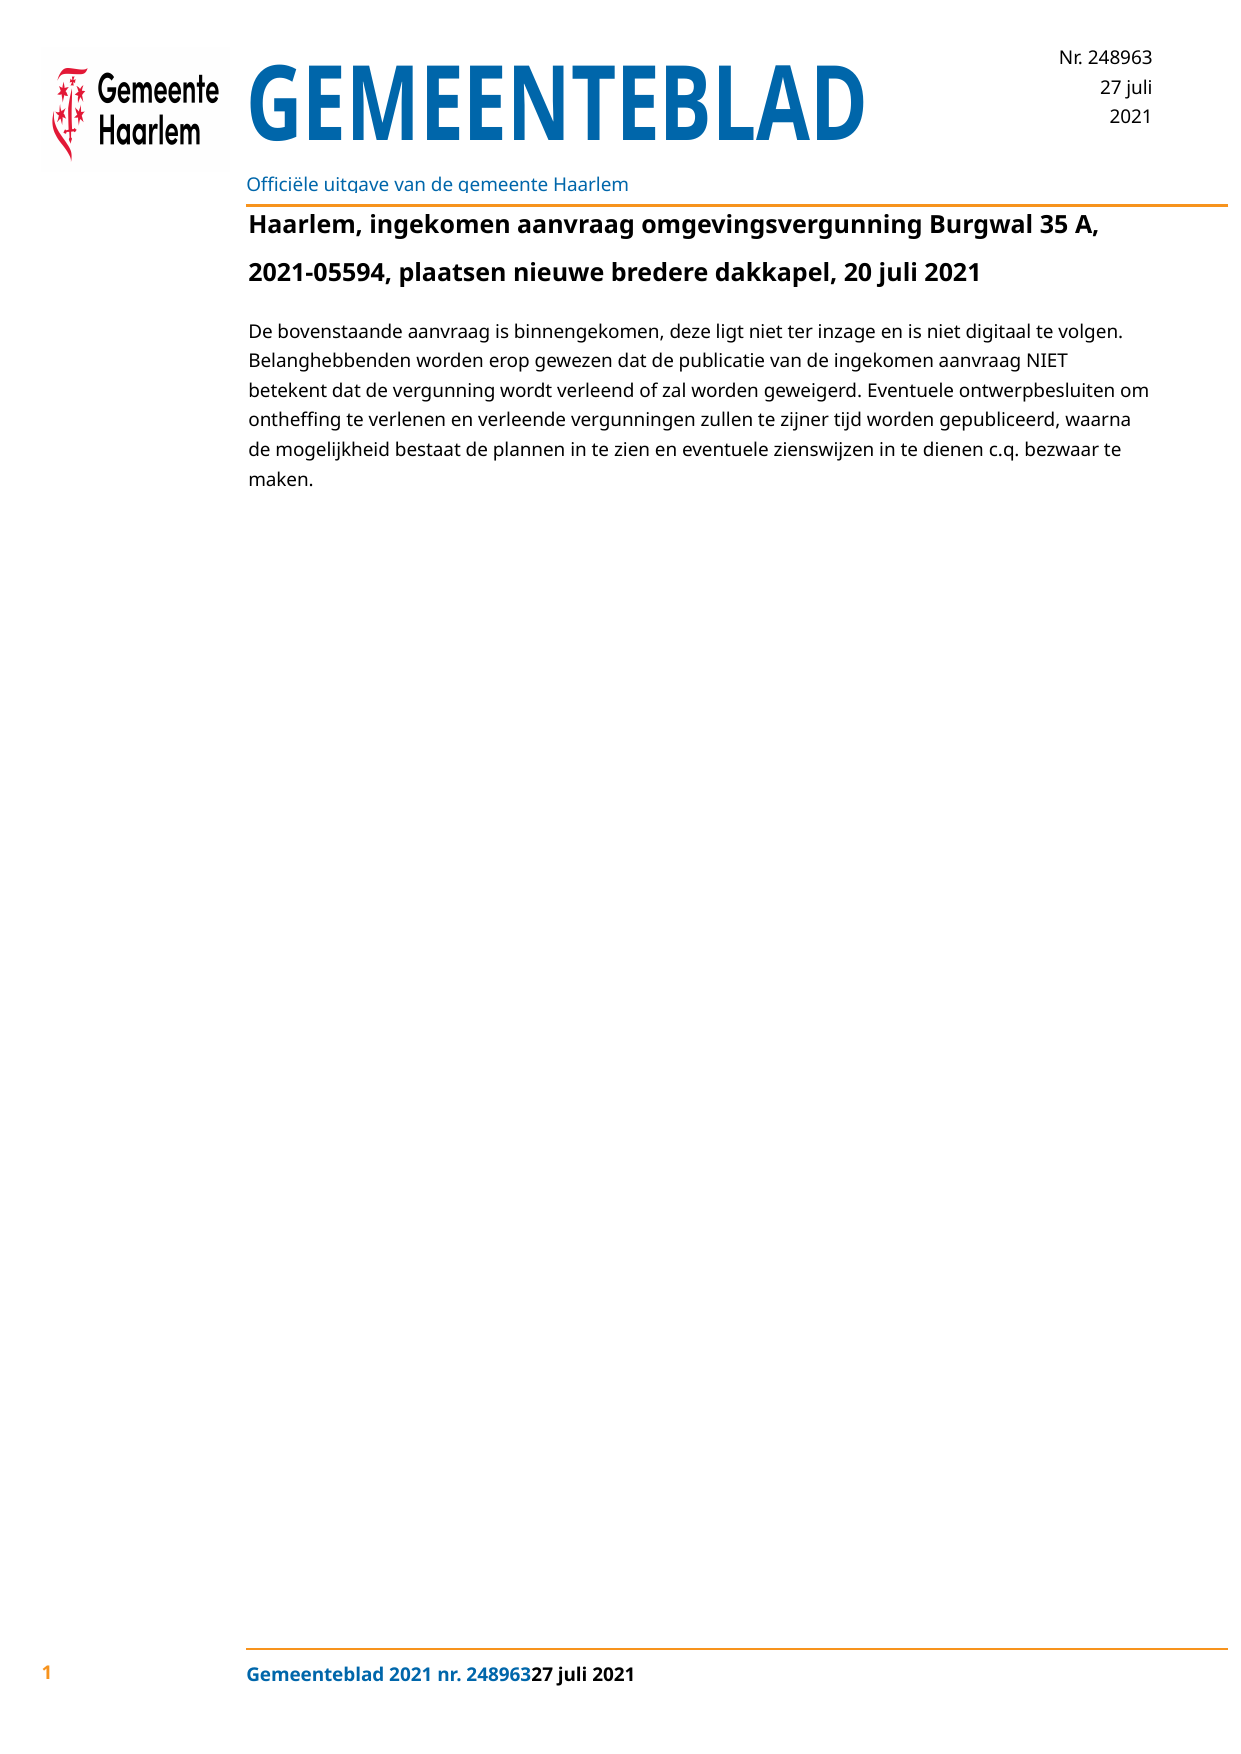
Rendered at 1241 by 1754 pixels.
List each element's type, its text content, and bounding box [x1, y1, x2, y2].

text De bovenstaande aanvraag is binnengekomen, deze ligt niet ter inzage en is niet digitaal te volgen. Belanghebbenden worden erop gewezen dat de publicatie van de ingekomen aanvraag NIET betekent dat de vergunning wordt verleend of zal worden geweigerd. Eventuele ontwerpbesluiten om ontheffing te verlenen en verleende vergunningen zullen te zijner tijd worden gepubliceerd, waarna de mogelijkheid bestaat de plannen in te zien en eventuele zienswijzen in te dienen c.q. bezwaar te maken. [248, 318, 1152, 492]
text Haarlem, ingekomen aanvraag omgevingsvergunning Burgwal 35 A, 2021-05594, plaatsen nieuwe bredere dakkapel, 20 juli 2021 [248, 207, 1152, 288]
picture [41, 47, 231, 172]
